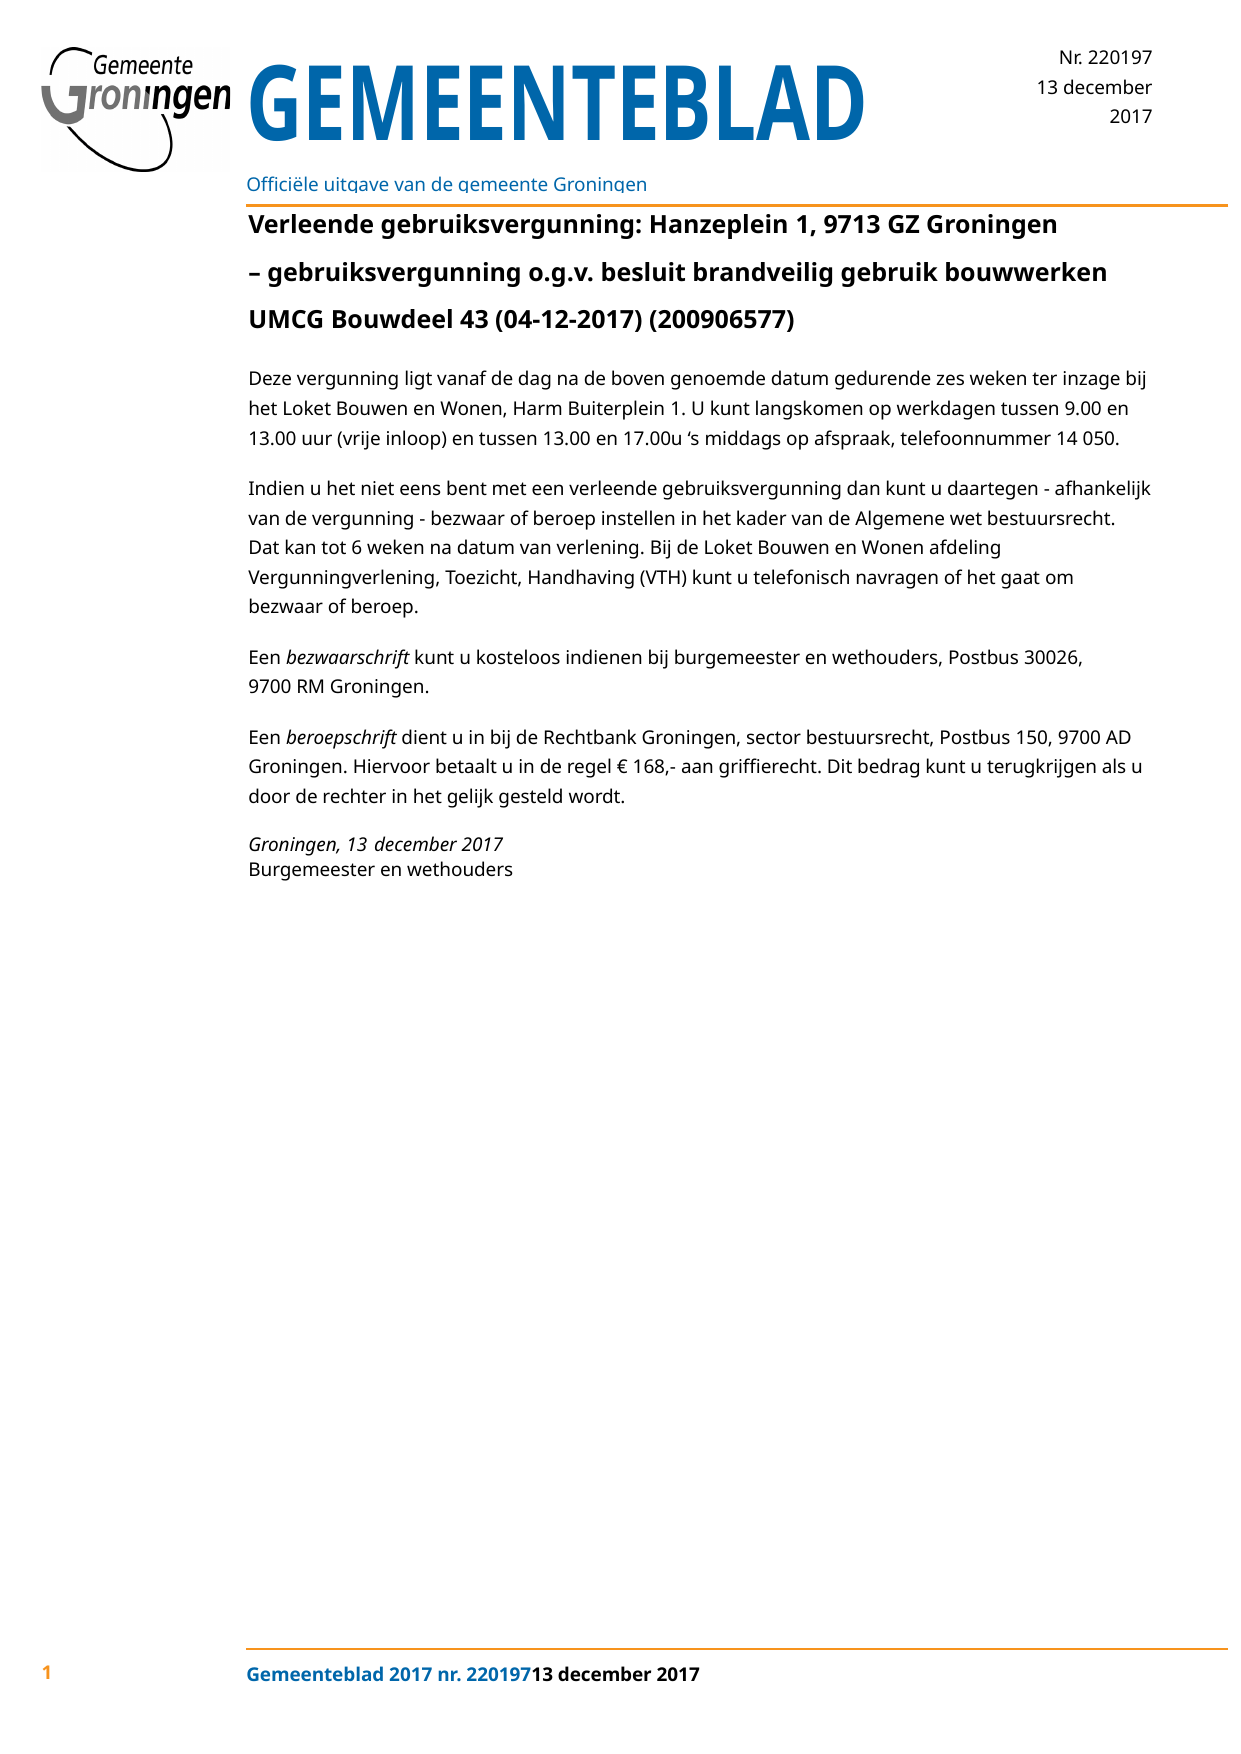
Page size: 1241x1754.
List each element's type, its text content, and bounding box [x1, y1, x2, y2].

text Burgemeester en wethouders [248, 857, 1152, 882]
text Indien u het niet eens bent met een verleende gebruiksvergunning dan kunt u daartegen - afhankelijk van de vergunning - bezwaar of beroep instellen in het kader van de Algemene wet bestuursrecht. Dat kan tot 6 weken na datum van verlening. Bij de Loket Bouwen en Wonen afdeling Vergunningverlening, Toezicht, Handhaving (VTH) kunt u telefonisch navragen of het gaat om bezwaar of beroep. [248, 475, 1152, 619]
text Een beroepschrift dient u in bij de Rechtbank Groningen, sector bestuursrecht, Postbus 150, 9700 AD Groningen. Hiervoor betaalt u in de regel € 168,- aan griffierecht. Dit bedrag kunt u terugkrijgen als u door de rechter in het gelijk gesteld wordt. [248, 724, 1152, 809]
text Deze vergunning ligt vanaf de dag na de boven genoemde datum gedurende zes weken ter inzage bij het Loket Bouwen en Wonen, Harm Buiterplein 1. U kunt langskomen op werkdagen tussen 9.00 en 13.00 uur (vrije inloop) en tussen 13.00 en 17.00u ‘s middags op afspraak, telefoonnummer 14 050. [248, 366, 1152, 450]
text Verleende gebruiksvergunning: Hanzeplein 1, 9713 GZ Groningen – gebruiksvergunning o.g.v. besluit brandveilig gebruik bouwwerken UMCG Bouwdeel 43 (04-12-2017) (200906577) [248, 207, 1152, 336]
picture [41, 47, 231, 172]
text Groningen, 13 december 2017 [248, 831, 1152, 857]
text Een bezwaarschrift kunt u kosteloos indienen bij burgemeester en wethouders, Postbus 30026, 9700 RM Groningen. [248, 644, 1152, 699]
